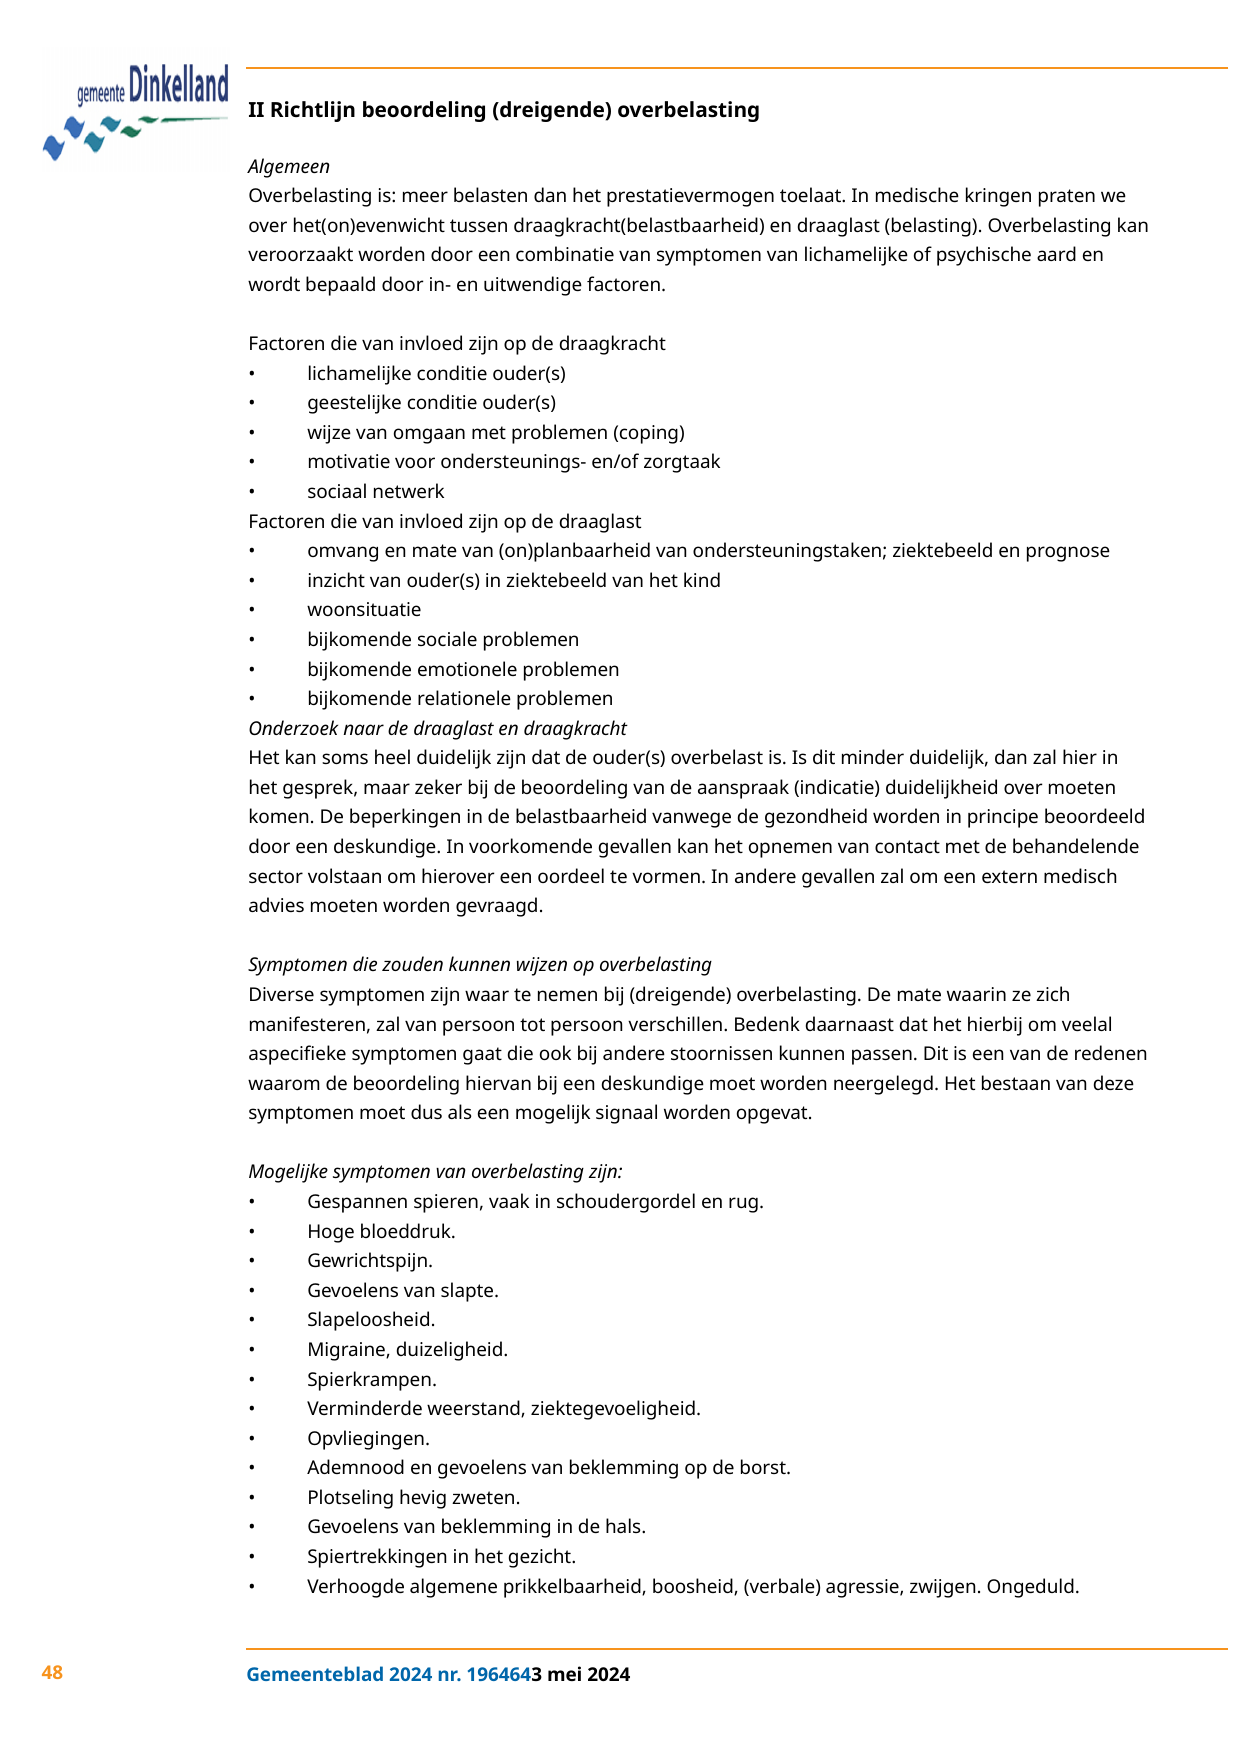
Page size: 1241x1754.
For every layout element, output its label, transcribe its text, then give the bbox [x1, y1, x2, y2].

list bijkomende emotionele problemen [248, 656, 1152, 682]
list inzicht van ouder(s) in ziektebeeld van het kind [248, 567, 1152, 593]
list sociaal netwerk [248, 478, 1152, 504]
list Gevoelens van slapte. [248, 1277, 1152, 1303]
list Gespannen spieren, vaak in schoudergordel en rug. [248, 1188, 1152, 1214]
list Opvliegingen. [248, 1425, 1152, 1451]
list omvang en mate van (on)planbaarheid van ondersteuningstaken; ziektebeeld en prognose [248, 537, 1152, 563]
list Spierkrampen. [248, 1366, 1152, 1392]
list Ademnood en gevoelens van beklemming op de borst. [248, 1454, 1152, 1480]
text Symptomen die zouden kunnen wijzen op overbelasting [248, 952, 1152, 977]
text Algemeen [248, 153, 1152, 179]
list Gevoelens van beklemming in de hals. [248, 1514, 1152, 1539]
list motivatie voor ondersteunings- en/of zorgtaak [248, 449, 1152, 474]
text Factoren die van invloed zijn op de draaglast [248, 508, 1152, 534]
list Spiertrekkingen in het gezicht. [248, 1543, 1152, 1569]
list lichamelijke conditie ouder(s) [248, 360, 1152, 386]
picture [41, 47, 231, 172]
text Overbelasting is: meer belasten dan het prestatievermogen toelaat. In medische kringen praten we over het(on)evenwicht tussen draagkracht(belastbaarheid) en draaglast (belasting). Overbelasting kan veroorzaakt worden door een combinatie van symptomen van lichamelijke of psychische aard en wordt bepaald door in- en uitwendige factoren. [248, 182, 1152, 297]
list Plotseling hevig zweten. [248, 1484, 1152, 1510]
list bijkomende relationele problemen [248, 685, 1152, 711]
list woonsituatie [248, 597, 1152, 622]
list Verminderde weerstand, ziektegevoeligheid. [248, 1395, 1152, 1421]
text Mogelijke symptomen van overbelasting zijn: [248, 1159, 1152, 1184]
text Diverse symptomen zijn waar te nemen bij (dreigende) overbelasting. De mate waarin ze zich manifesteren, zal van persoon tot persoon verschillen. Bedenk daarnaast dat het hierbij om veelal aspecifieke symptomen gaat die ook bij andere stoornissen kunnen passen. Dit is een van de redenen waarom de beoordeling hiervan bij een deskundige moet worden neergelegd. Het bestaan van deze symptomen moet dus als een mogelijk signaal worden opgevat. [248, 981, 1152, 1125]
list Gewrichtspijn. [248, 1247, 1152, 1273]
text Het kan soms heel duidelijk zijn dat de ouder(s) overbelast is. Is dit minder duidelijk, dan zal hier in het gesprek, maar zeker bij de beoordeling van de aanspraak (indicatie) duidelijkheid over moeten komen. De beperkingen in de belastbaarheid vanwege de gezondheid worden in principe beoordeeld door een deskundige. In voorkomende gevallen kan het opnemen van contact met de behandelende sector volstaan om hierover een oordeel te vormen. In andere gevallen zal om een extern medisch advies moeten worden gevraagd. [248, 744, 1152, 918]
text Onderzoek naar de draaglast en draagkracht [248, 715, 1152, 741]
list geestelijke conditie ouder(s) [248, 389, 1152, 415]
list wijze van omgaan met problemen (coping) [248, 419, 1152, 445]
list Migraine, duizeligheid. [248, 1336, 1152, 1362]
list bijkomende sociale problemen [248, 626, 1152, 652]
list Verhoogde algemene prikkelbaarheid, boosheid, (verbale) agressie, zwijgen. Ongeduld. [248, 1573, 1152, 1599]
list Slapeloosheid. [248, 1307, 1152, 1332]
text Factoren die van invloed zijn op de draagkracht [248, 330, 1152, 356]
text II Richtlijn beoordeling (dreigende) overbelasting [248, 95, 1152, 123]
list Hoge bloeddruk. [248, 1218, 1152, 1244]
